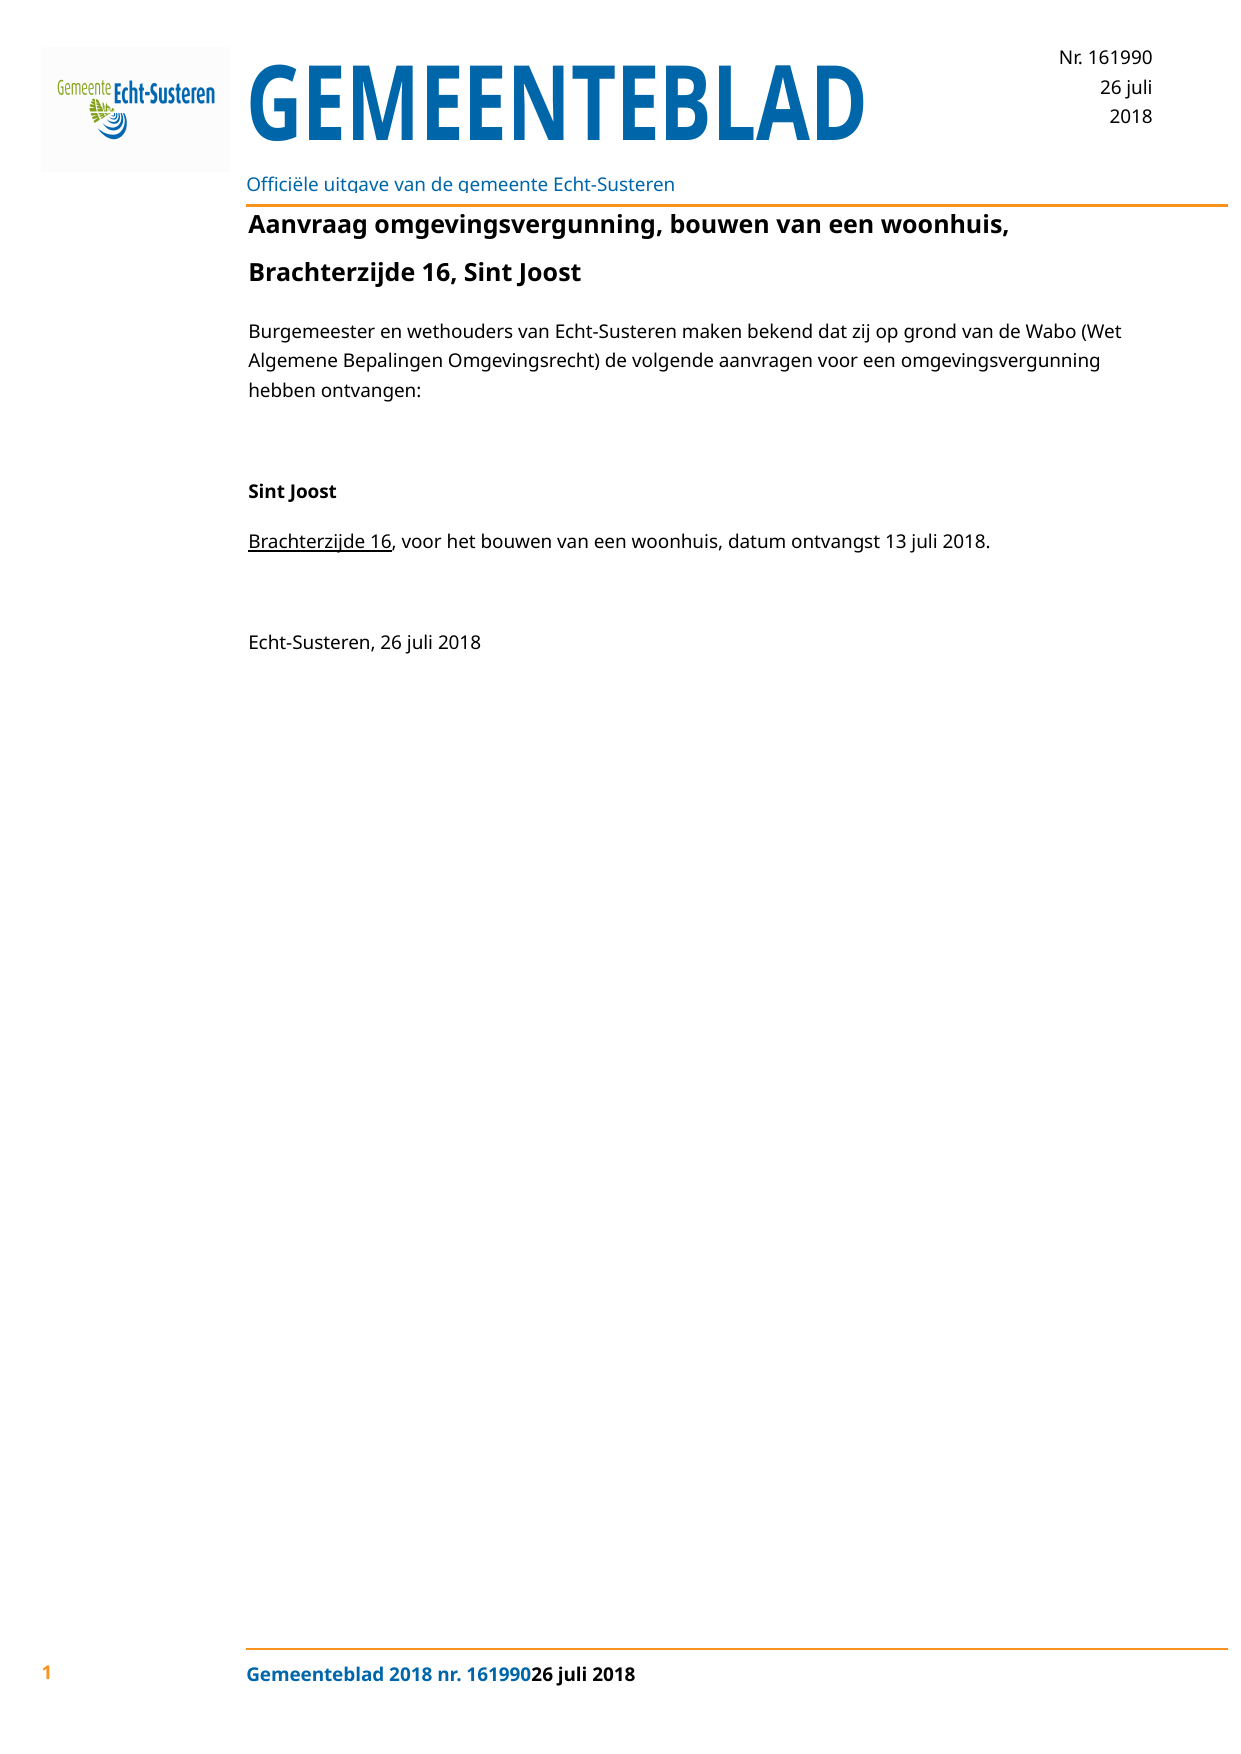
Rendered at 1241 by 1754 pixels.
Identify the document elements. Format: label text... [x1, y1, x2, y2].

text Sint Joost [248, 478, 1152, 504]
text Brachterzijde 16, voor het bouwen van een woonhuis, datum ontvangst 13 juli 2018. [248, 528, 1152, 554]
text Echt-Susteren, 26 juli 2018 [248, 629, 1152, 655]
text Aanvraag omgevingsvergunning, bouwen van een woonhuis, Brachterzijde 16, Sint Joost [248, 207, 1152, 288]
text Burgemeester en wethouders van Echt-Susteren maken bekend dat zij op grond van de Wabo (Wet Algemene Bepalingen Omgevingsrecht) de volgende aanvragen voor een omgevingsvergunning hebben ontvangen: [248, 318, 1152, 403]
picture [41, 47, 231, 172]
